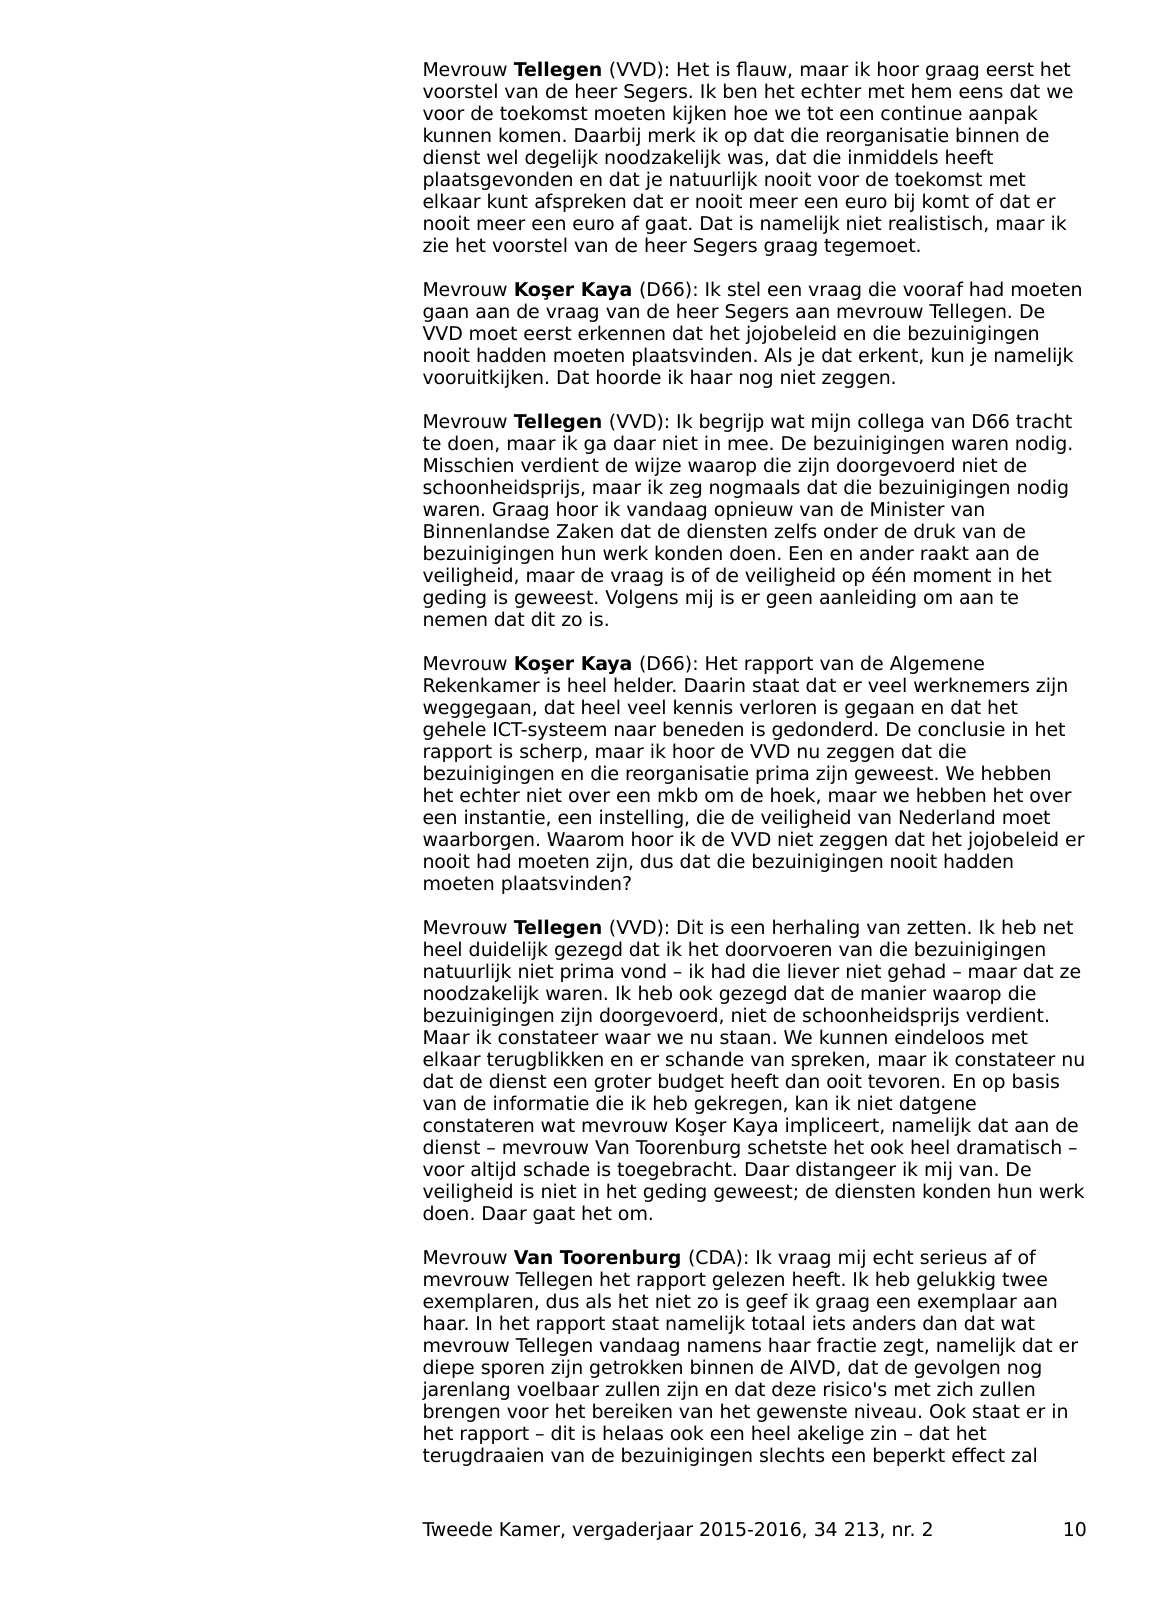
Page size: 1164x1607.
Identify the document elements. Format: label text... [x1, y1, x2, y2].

text Mevrouw Tellegen (VVD): Dit is een herhaling van zetten. Ik heb net heel duidelijk gezegd dat ik het doorvoeren van die bezuinigingen natuurlijk niet prima vond – ik had die liever niet gehad – maar dat ze noodzakelijk waren. Ik heb ook gezegd dat de manier waarop die bezuinigingen zijn doorgevoerd, niet de schoonheidsprijs verdient. Maar ik constateer waar we nu staan. We kunnen eindeloos met elkaar terugblikken en er schande van spreken, maar ik constateer nu dat de dienst een groter budget heeft dan ooit tevoren. En op basis van de informatie die ik heb gekregen, kan ik niet datgene constateren wat mevrouw Koşer Kaya impliceert, namelijk dat aan de dienst – mevrouw Van Toorenburg schetste het ook heel dramatisch – voor altijd schade is toegebracht. Daar distangeer ik mij van. De veiligheid is niet in het geding geweest; de diensten konden hun werk doen. Daar gaat het om. [422, 917, 1087, 1225]
text Mevrouw Tellegen (VVD): Ik begrijp wat mijn collega van D66 tracht te doen, maar ik ga daar niet in mee. De bezuinigingen waren nodig. Misschien verdient de wijze waarop die zijn doorgevoerd niet de schoonheidsprijs, maar ik zeg nogmaals dat die bezuinigingen nodig waren. Graag hoor ik vandaag opnieuw van de Minister van Binnenlandse Zaken dat de diensten zelfs onder de druk van de bezuinigingen hun werk konden doen. Een en ander raakt aan de veiligheid, maar de vraag is of de veiligheid op één moment in het geding is geweest. Volgens mij is er geen aanleiding om aan te nemen dat dit zo is. [422, 411, 1087, 631]
text Mevrouw Koşer Kaya (D66): Ik stel een vraag die vooraf had moeten gaan aan de vraag van de heer Segers aan mevrouw Tellegen. De VVD moet eerst erkennen dat het jojobeleid en die bezuinigingen nooit hadden moeten plaatsvinden. Als je dat erkent, kun je namelijk vooruitkijken. Dat hoorde ik haar nog niet zeggen. [422, 279, 1087, 389]
text Mevrouw Koşer Kaya (D66): Het rapport van de Algemene Rekenkamer is heel helder. Daarin staat dat er veel werknemers zijn weggegaan, dat heel veel kennis verloren is gegaan en dat het gehele ICT-systeem naar beneden is gedonderd. De conclusie in het rapport is scherp, maar ik hoor de VVD nu zeggen dat die bezuinigingen en die reorganisatie prima zijn geweest. We hebben het echter niet over een mkb om de hoek, maar we hebben het over een instantie, een instelling, die de veiligheid van Nederland moet waarborgen. Waarom hoor ik de VVD niet zeggen dat het jojobeleid er nooit had moeten zijn, dus dat die bezuinigingen nooit hadden moeten plaatsvinden? [422, 653, 1087, 895]
text Mevrouw Van Toorenburg (CDA): Ik vraag mij echt serieus af of mevrouw Tellegen het rapport gelezen heeft. Ik heb gelukkig twee exemplaren, dus als het niet zo is geef ik graag een exemplaar aan haar. In het rapport staat namelijk totaal iets anders dan dat wat mevrouw Tellegen vandaag namens haar fractie zegt, namelijk dat er diepe sporen zijn getrokken binnen de AIVD, dat de gevolgen nog jarenlang voelbaar zullen zijn en dat deze risico's met zich zullen brengen voor het bereiken van het gewenste niveau. Ook staat er in het rapport – dit is helaas ook een heel akelige zin – dat het terugdraaien van de bezuinigingen slechts een beperkt effect zal [422, 1247, 1087, 1467]
text Mevrouw Tellegen (VVD): Het is flauw, maar ik hoor graag eerst het voorstel van de heer Segers. Ik ben het echter met hem eens dat we voor de toekomst moeten kijken hoe we tot een continue aanpak kunnen komen. Daarbij merk ik op dat die reorganisatie binnen de dienst wel degelijk noodzakelijk was, dat die inmiddels heeft plaatsgevonden en dat je natuurlijk nooit voor de toekomst met elkaar kunt afspreken dat er nooit meer een euro bij komt of dat er nooit meer een euro af gaat. Dat is namelijk niet realistisch, maar ik zie het voorstel van de heer Segers graag tegemoet. [422, 59, 1087, 257]
